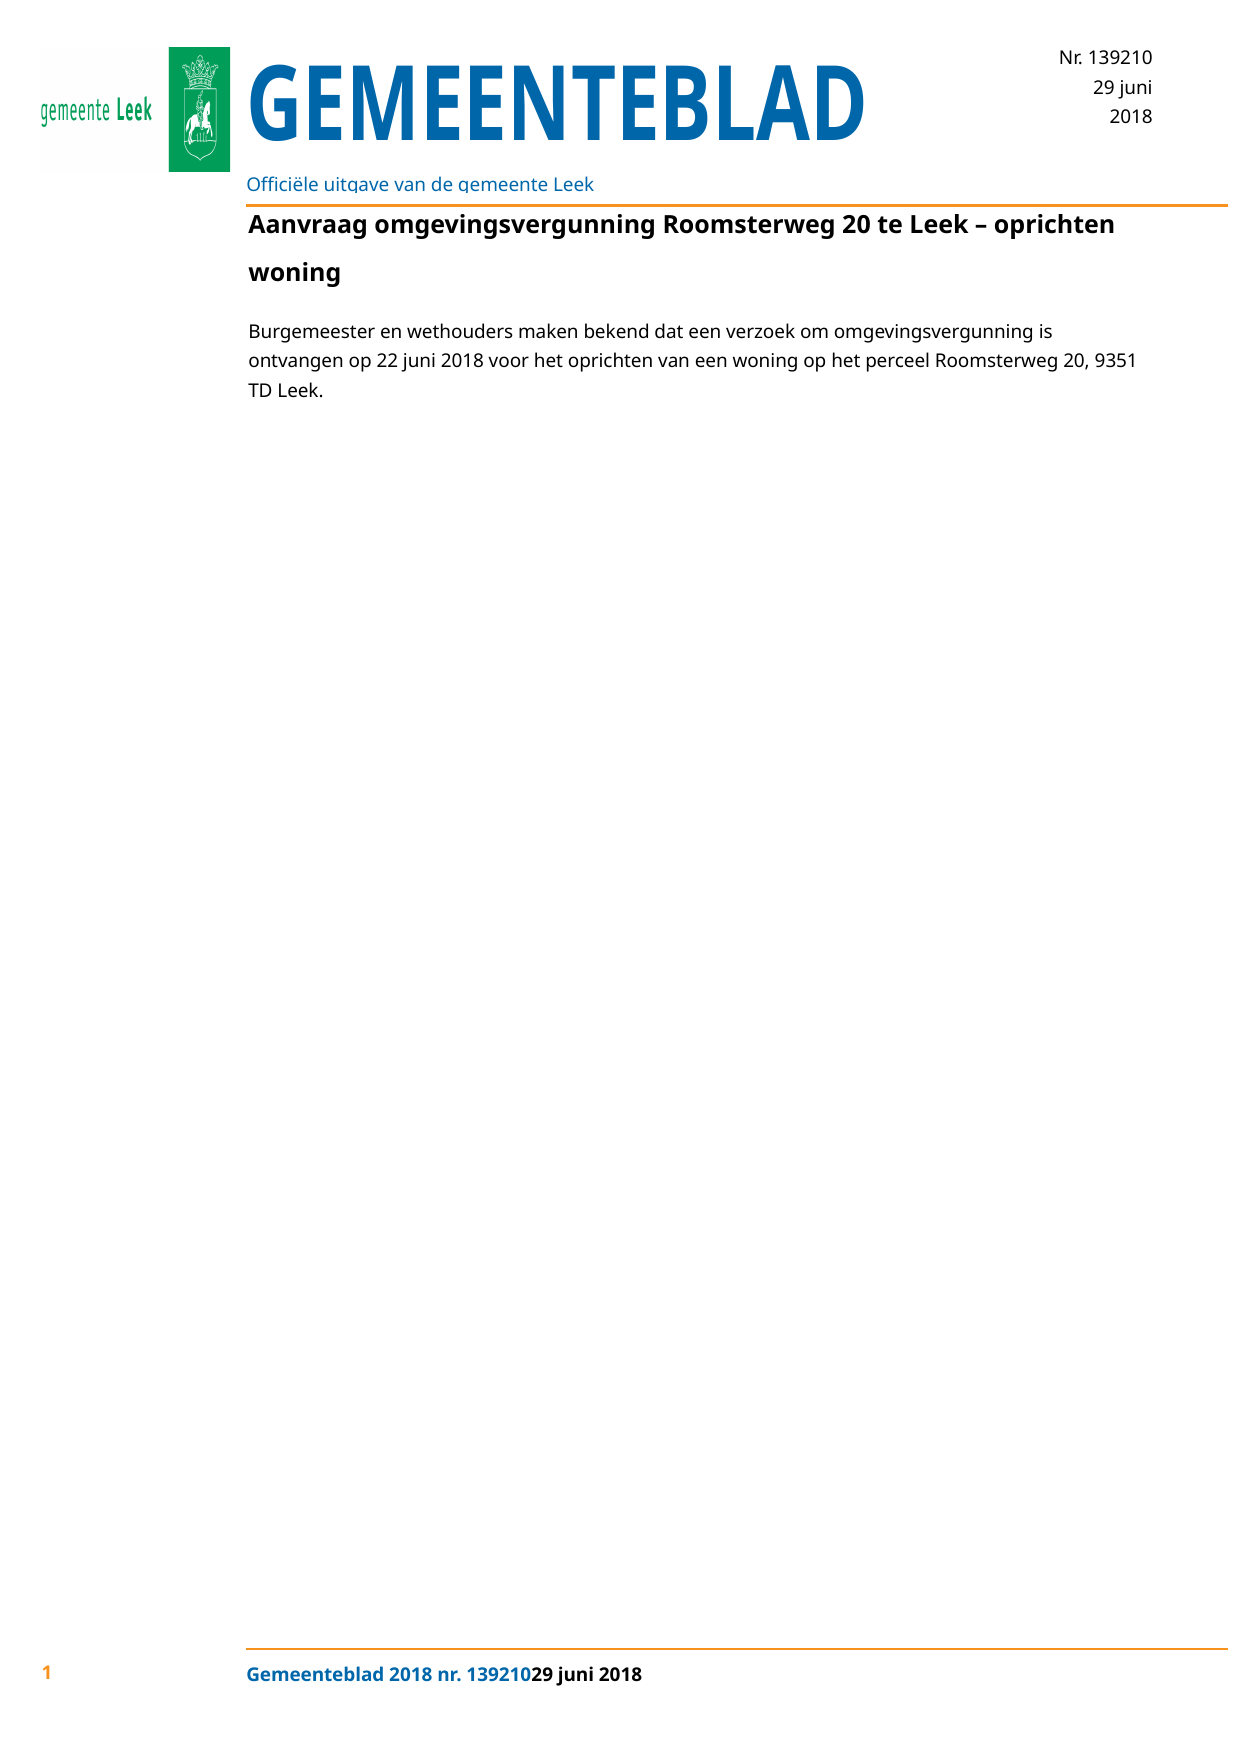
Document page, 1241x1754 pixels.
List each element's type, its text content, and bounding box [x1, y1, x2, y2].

picture [41, 47, 231, 172]
text Aanvraag omgevingsvergunning Roomsterweg 20 te Leek – oprichten woning [248, 207, 1152, 288]
text Burgemeester en wethouders maken bekend dat een verzoek om omgevingsvergunning is ontvangen op 22 juni 2018 voor het oprichten van een woning op het perceel Roomsterweg 20, 9351 TD Leek. [248, 318, 1152, 403]
